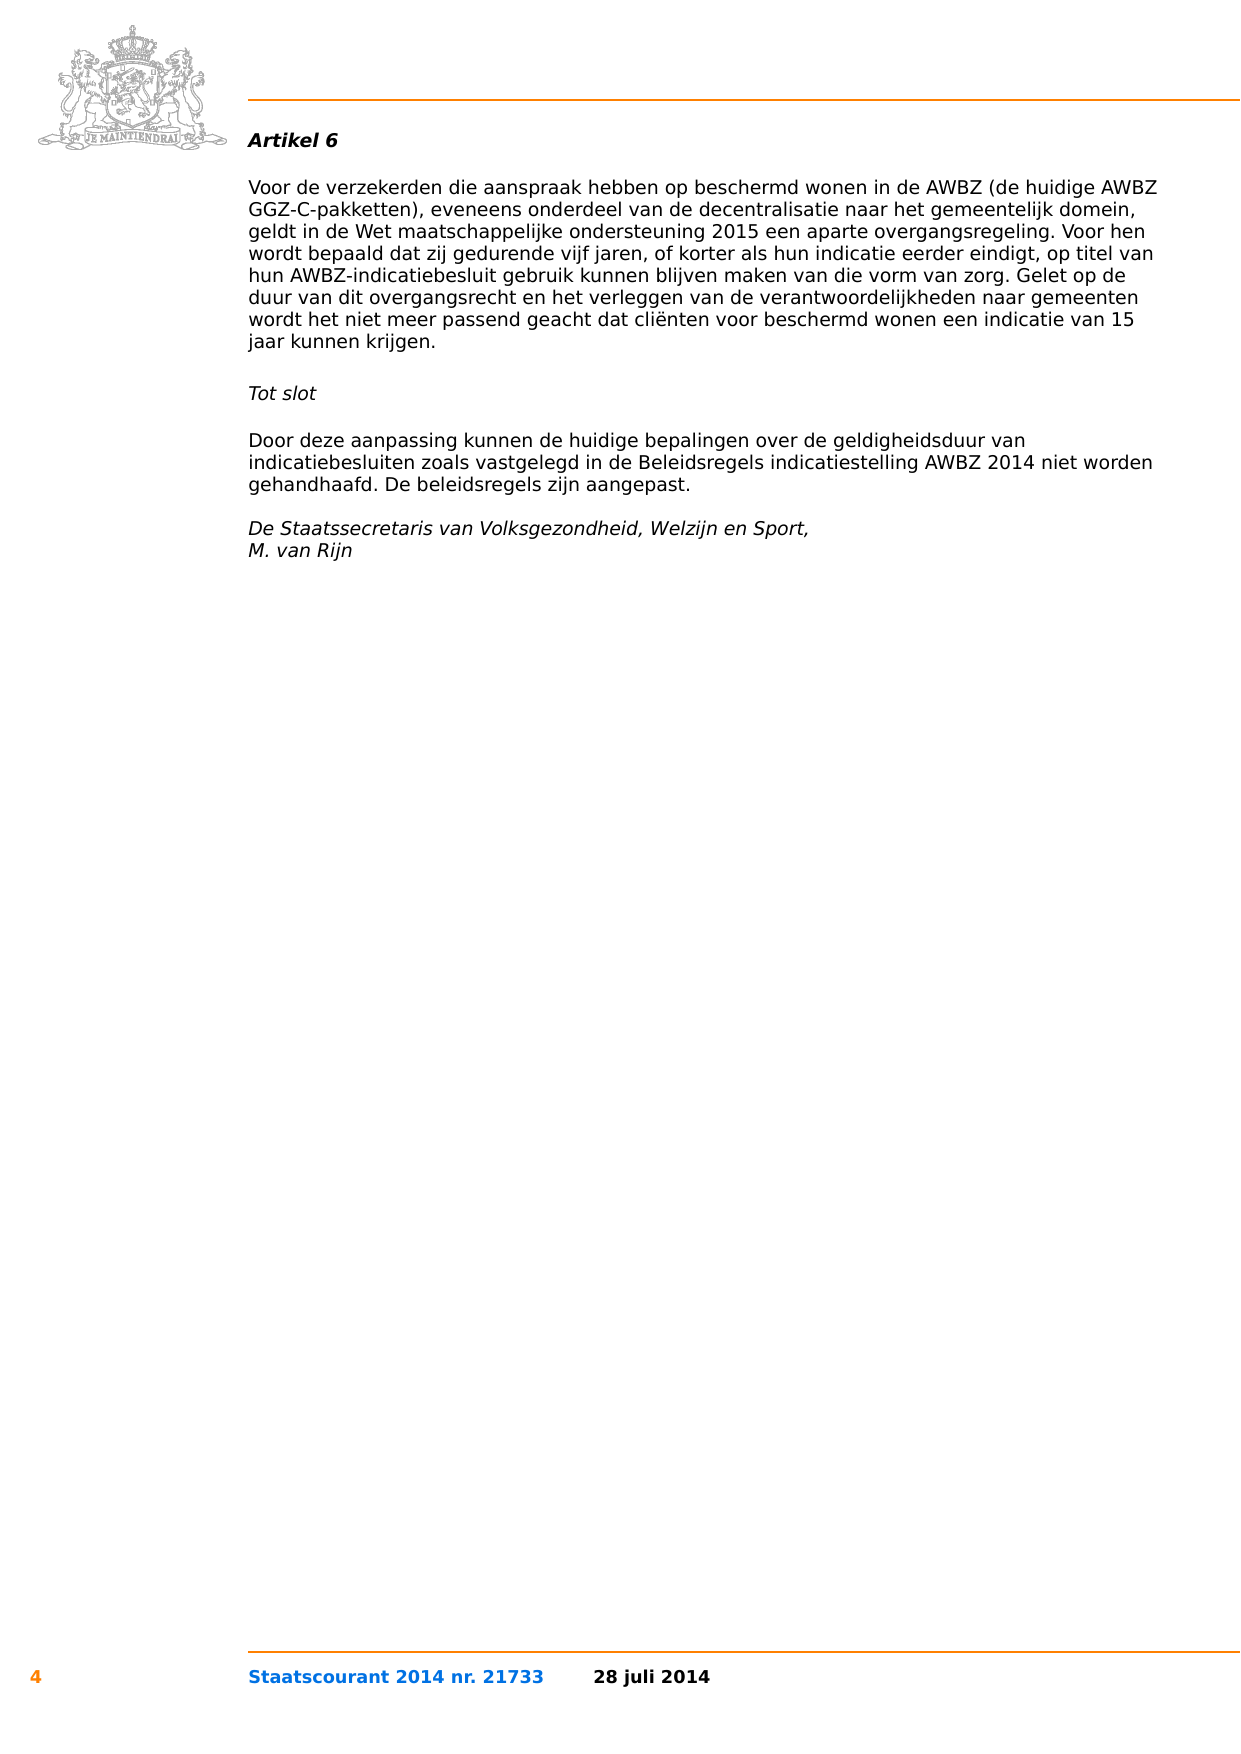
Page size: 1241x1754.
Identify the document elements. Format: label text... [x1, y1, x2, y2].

text Voor de verzekerden die aanspraak hebben op beschermd wonen in de AWBZ (de huidige AWBZ GGZ-C-pakketten), eveneens onderdeel van de decentralisatie naar het gemeentelijk domein, geldt in de Wet maatschappelijke ondersteuning 2015 een aparte overgangsregeling. Voor hen wordt bepaald dat zij gedurende vijf jaren, of korter als hun indicatie eerder eindigt, op titel van hun AWBZ-indicatiebesluit gebruik kunnen blijven maken van die vorm van zorg. Gelet op de duur van dit overgangsrecht en het verleggen van de verantwoordelijkheden naar gemeenten wordt het niet meer passend geacht dat cliënten voor beschermd wonen een indicatie van 15 jaar kunnen krijgen. [248, 177, 1163, 353]
picture [38, 25, 227, 150]
text De Staatssecretaris van Volksgezondheid, Welzijn en Sport, M. van Rijn [248, 517, 1163, 561]
text Door deze aanpassing kunnen de huidige bepalingen over de geldigheidsduur van indicatiebesluiten zoals vastgelegd in de Beleidsregels indicatiestelling AWBZ 2014 niet worden gehandhaafd. De beleidsregels zijn aangepast. [248, 430, 1163, 496]
subtitle Tot slot [248, 383, 1163, 405]
subtitle Artikel 6 [248, 130, 1163, 152]
